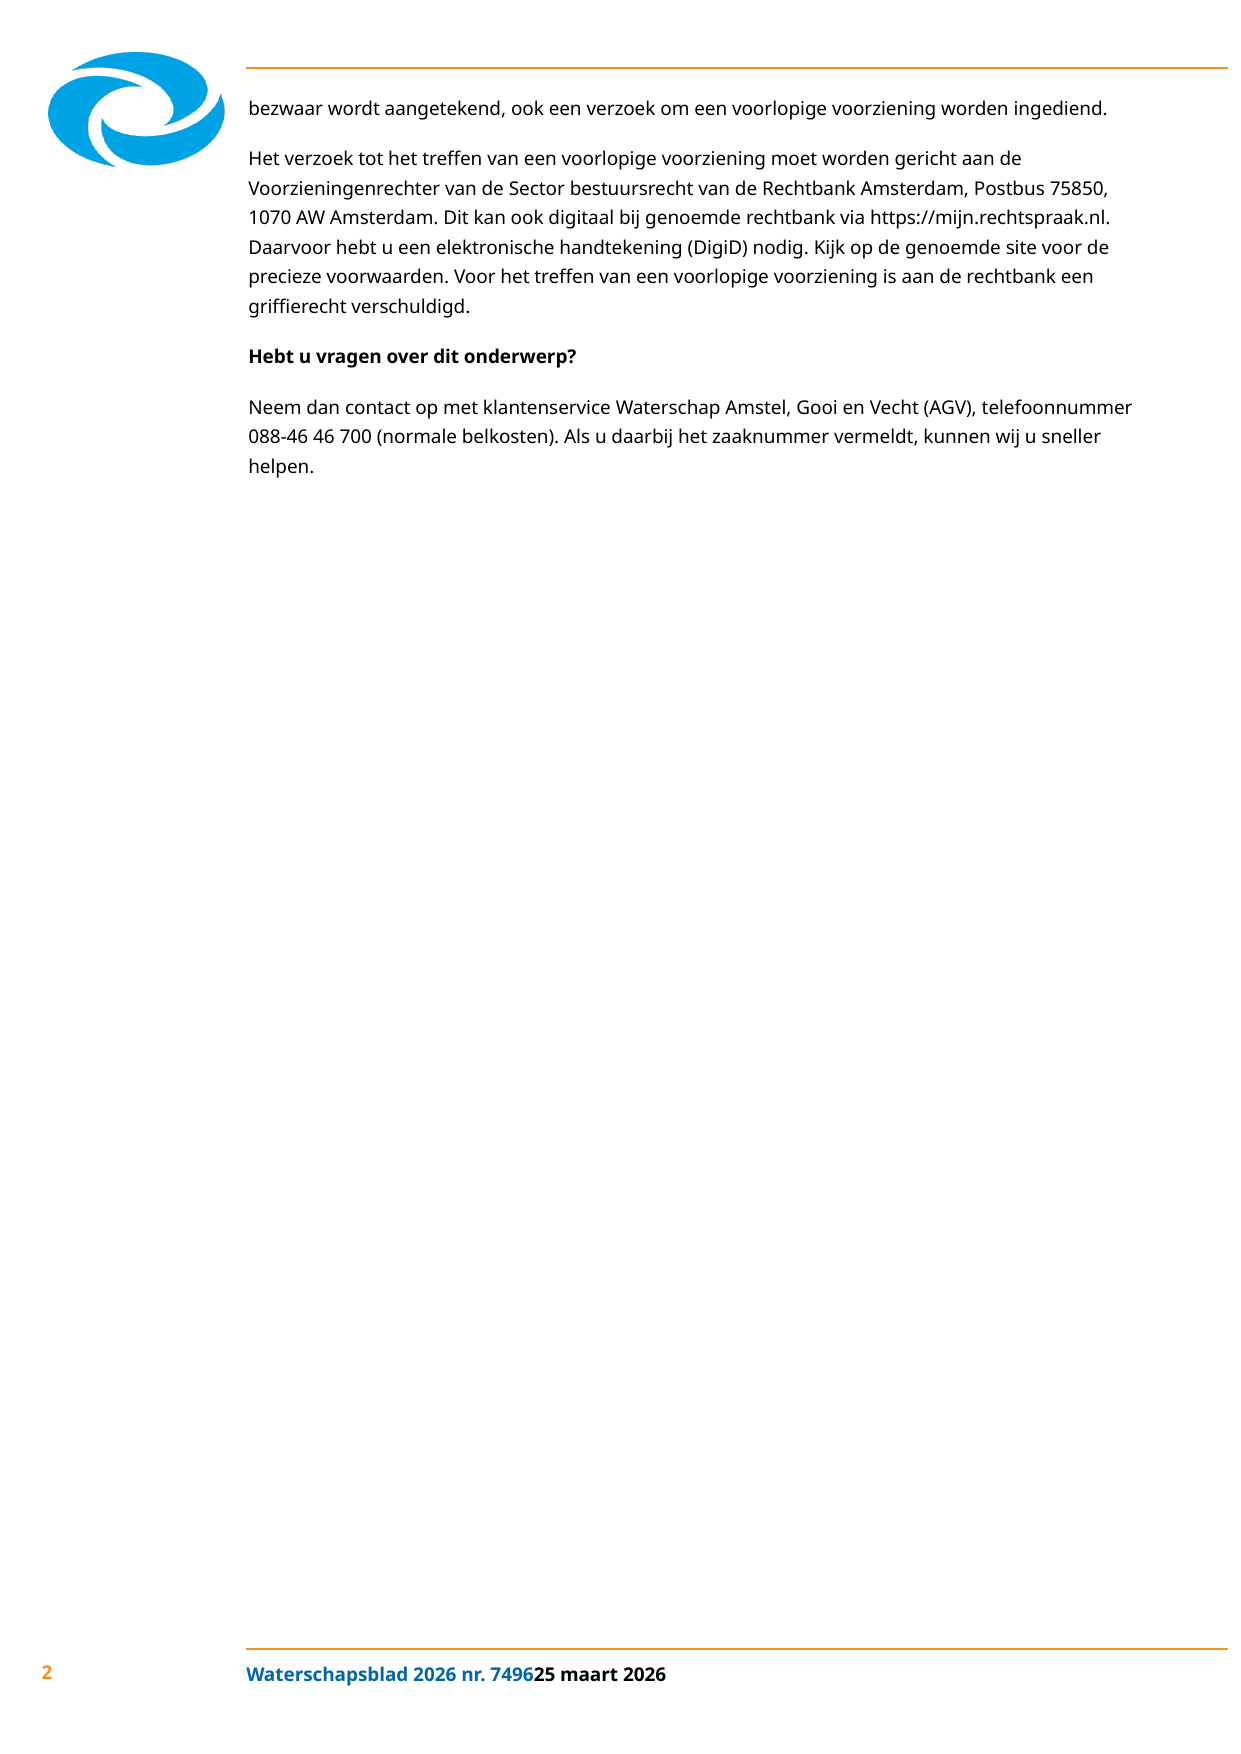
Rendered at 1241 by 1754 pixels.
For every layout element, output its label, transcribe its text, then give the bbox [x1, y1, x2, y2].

picture [41, 47, 231, 172]
text Het verzoek tot het treffen van een voorlopige voorziening moet worden gericht aan de Voorzieningenrechter van de Sector bestuursrecht van de Rechtbank Amsterdam, Postbus 75850, 1070 AW Amsterdam. Dit kan ook digitaal bij genoemde rechtbank via https://mijn.rechtspraak.nl. Daarvoor hebt u een elektronische handtekening (DigiD) nodig. Kijk op de genoemde site voor de precieze voorwaarden. Voor het treffen van een voorlopige voorziening is aan de rechtbank een griffierecht verschuldigd. [248, 145, 1152, 319]
text bezwaar wordt aangetekend, ook een verzoek om een voorlopige voorziening worden ingediend. [248, 95, 1152, 121]
text Neem dan contact op met klantenservice Waterschap Amstel, Gooi en Vecht (AGV), telefoonnummer 088-46 46 700 (normale belkosten). Als u daarbij het zaaknummer vermeldt, kunnen wij u sneller helpen. [248, 394, 1152, 479]
text Hebt u vragen over dit onderwerp? [248, 343, 1152, 369]
